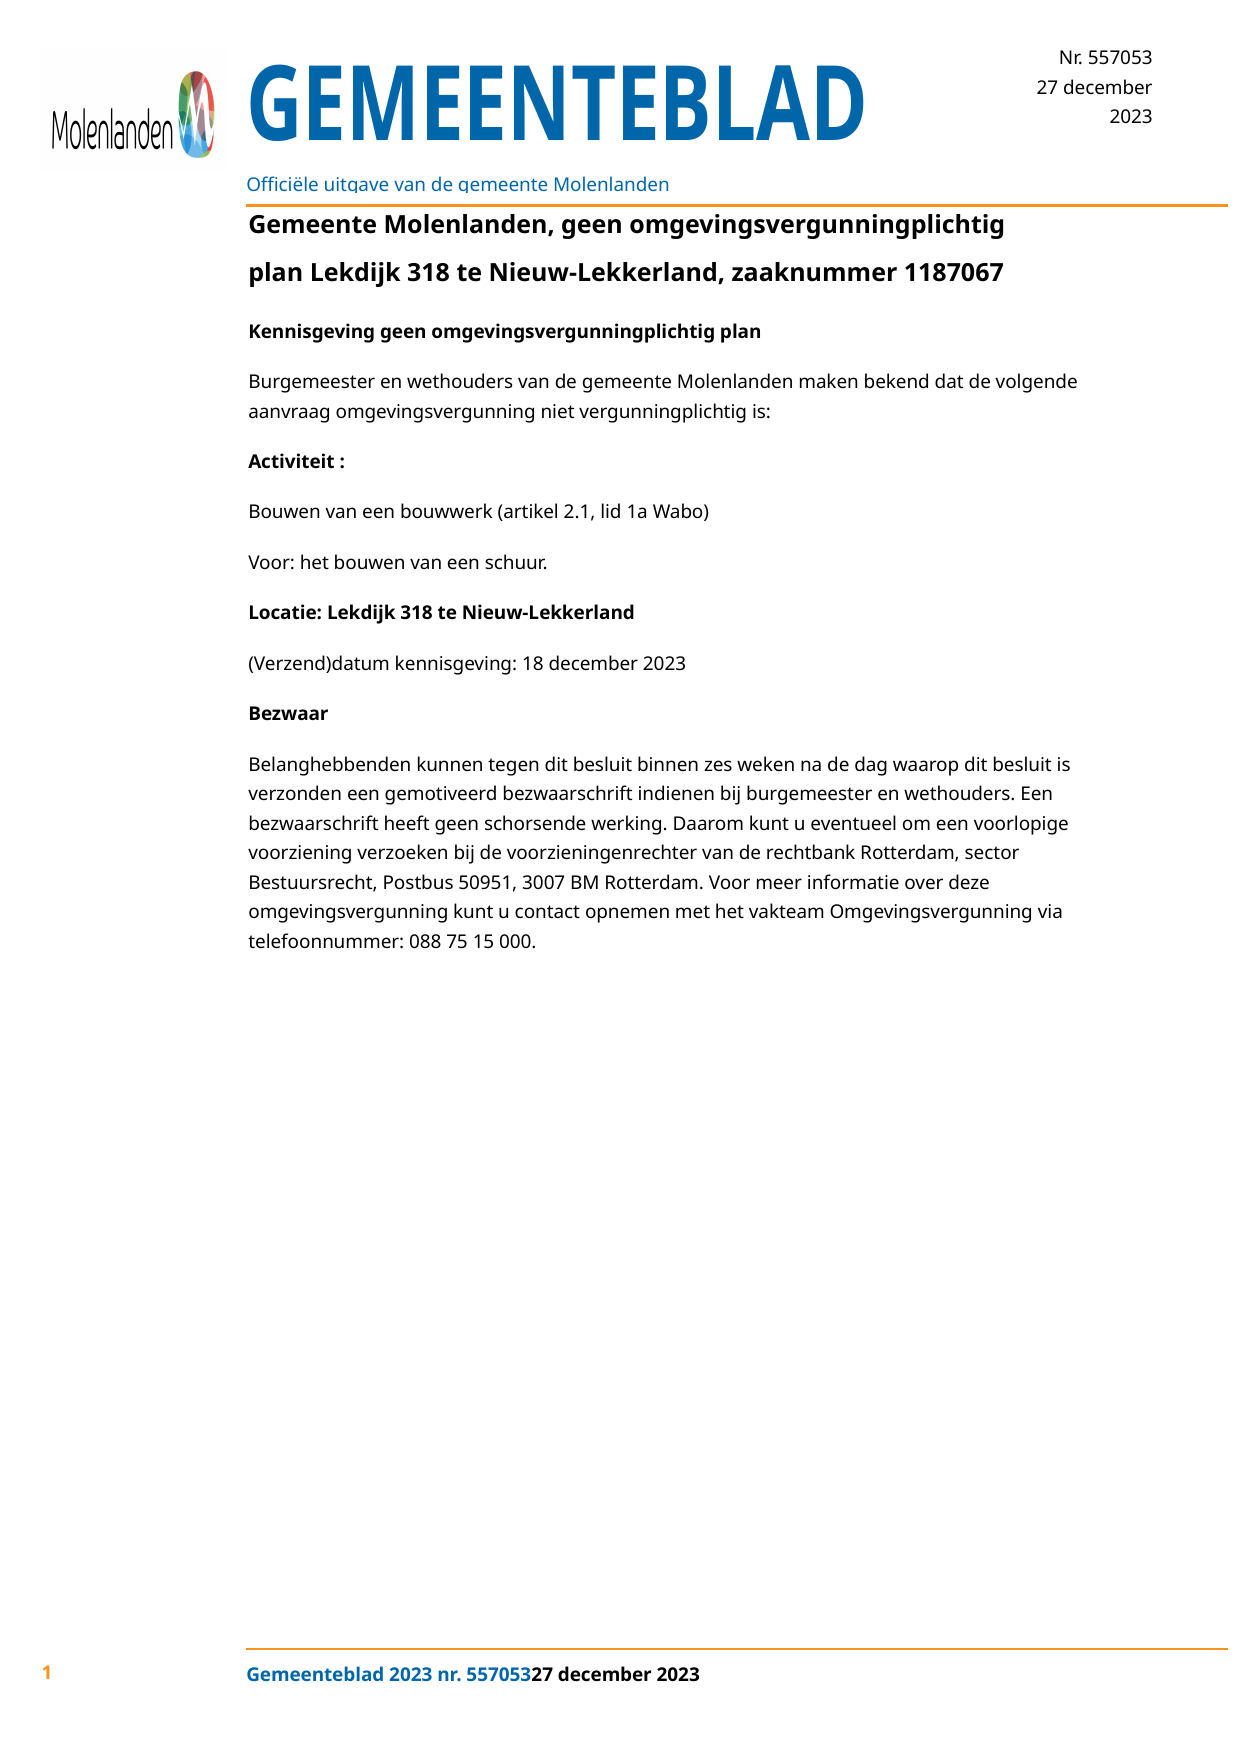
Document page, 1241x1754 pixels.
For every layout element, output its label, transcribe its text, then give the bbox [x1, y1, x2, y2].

text Gemeente Molenlanden, geen omgevingsvergunningplichtig plan Lekdijk 318 te Nieuw-Lekkerland, zaaknummer 1187067 [248, 207, 1152, 288]
text Voor: het bouwen van een schuur. [248, 549, 1152, 575]
text Belanghebbenden kunnen tegen dit besluit binnen zes weken na de dag waarop dit besluit is verzonden een gemotiveerd bezwaarschrift indienen bij burgemeester en wethouders. Een bezwaarschrift heeft geen schorsende werking. Daarom kunt u eventueel om een voorlopige voorziening verzoeken bij de voorzieningenrechter van de rechtbank Rotterdam, sector Bestuursrecht, Postbus 50951, 3007 BM Rotterdam. Voor meer informatie over deze omgevingsvergunning kunt u contact opnemen met het vakteam Omgevingsvergunning via telefoonnummer: 088 75 15 000. [248, 751, 1152, 954]
text Kennisgeving geen omgevingsvergunningplichtig plan [248, 318, 1152, 344]
picture [41, 47, 231, 172]
text Bezwaar [248, 700, 1152, 726]
text Burgemeester en wethouders van de gemeente Molenlanden maken bekend dat de volgende aanvraag omgevingsvergunning niet vergunningplichtig is: [248, 368, 1152, 424]
text Locatie: Lekdijk 318 te Nieuw-Lekkerland [248, 599, 1152, 625]
text Bouwen van een bouwwerk (artikel 2.1, lid 1a Wabo) [248, 499, 1152, 524]
text Activiteit : [248, 448, 1152, 474]
text (Verzend)datum kennisgeving: 18 december 2023 [248, 650, 1152, 676]
